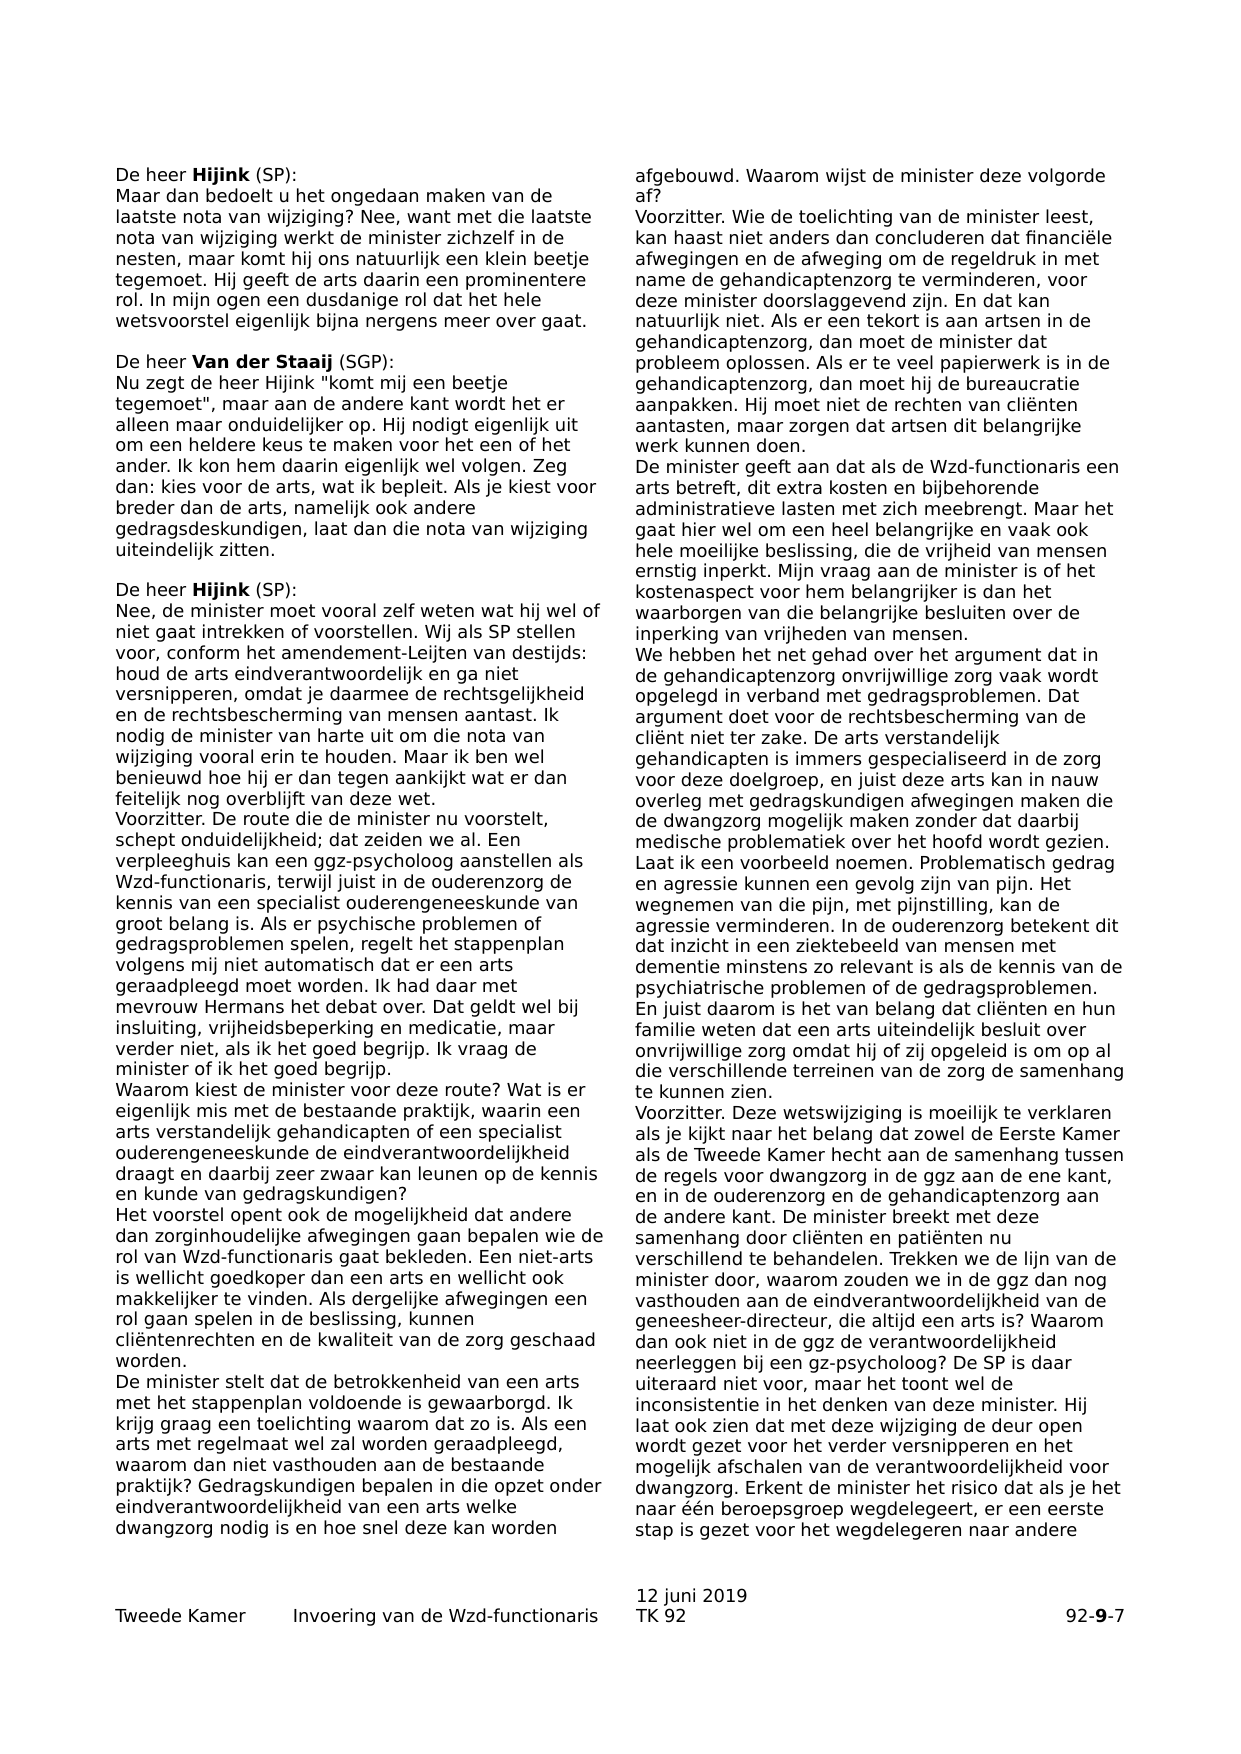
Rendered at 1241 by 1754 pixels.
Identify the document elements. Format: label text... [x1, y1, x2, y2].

text Voorzitter. Deze wetswijziging is moeilijk te verklaren als je kijkt naar het belang dat zowel de Eerste Kamer als de Tweede Kamer hecht aan de samenhang tussen de regels voor dwangzorg in de ggz aan de ene kant, en in de ouderenzorg en de gehandicaptenzorg aan de andere kant. De minister breekt met deze samenhang door cliënten en patiënten nu verschillend te behandelen. Trekken we de lijn van de minister door, waarom zouden we in de ggz dan nog vasthouden aan de eindverantwoordelijkheid van de geneesheer-directeur, die altijd een arts is? Waarom dan ook niet in de ggz de verantwoordelijkheid neerleggen bij een gz-psycholoog? De SP is daar uiteraard niet voor, maar het toont wel de inconsistentie in het denken van deze minister. Hij laat ook zien dat met deze wijziging de deur open wordt gezet voor het verder versnipperen en het mogelijk afschalen van de verantwoordelijkheid voor dwangzorg. Erkent de minister het risico dat als je het naar één beroepsgroep wegdelegeert, er een eerste stap is gezet voor het wegdelegeren naar andere [635, 1103, 1125, 1540]
text Nu zegt de heer Hijink "komt mij een beetje tegemoet", maar aan de andere kant wordt het er alleen maar onduidelijker op. Hij nodigt eigenlijk uit om een heldere keus te maken voor het een of het ander. Ik kon hem daarin eigenlijk wel volgen. Zeg dan: kies voor de arts, wat ik bepleit. Als je kiest voor breder dan de arts, namelijk ook andere gedragsdeskundigen, laat dan die nota van wijziging uiteindelijk zitten. [115, 373, 605, 560]
text Het voorstel opent ook de mogelijkheid dat andere dan zorginhoudelijke afwegingen gaan bepalen wie de rol van Wzd-functionaris gaat bekleden. Een niet-arts is wellicht goedkoper dan een arts en wellicht ook makkelijker te vinden. Als dergelijke afwegingen een rol gaan spelen in de beslissing, kunnen cliëntenrechten en de kwaliteit van de zorg geschaad worden. [115, 1205, 605, 1372]
text Nee, de minister moet vooral zelf weten wat hij wel of niet gaat intrekken of voorstellen. Wij als SP stellen voor, conform het amendement-Leijten van destijds: houd de arts eindverantwoordelijk en ga niet versnipperen, omdat je daarmee de rechtsgelijkheid en de rechtsbescherming van mensen aantast. Ik nodig de minister van harte uit om die nota van wijziging vooral erin te houden. Maar ik ben wel benieuwd hoe hij er dan tegen aankijkt wat er dan feitelijk nog overblijft van deze wet. [115, 601, 605, 809]
text De heer Hijink (SP): [115, 580, 605, 601]
text We hebben het net gehad over het argument dat in de gehandicaptenzorg onvrijwillige zorg vaak wordt opgelegd in verband met gedragsproblemen. Dat argument doet voor de rechtsbescherming van de cliënt niet ter zake. De arts verstandelijk gehandicapten is immers gespecialiseerd in de zorg voor deze doelgroep, en juist deze arts kan in nauw overleg met gedragskundigen afwegingen maken die de dwangzorg mogelijk maken zonder dat daarbij medische problematiek over het hoofd wordt gezien. [635, 644, 1125, 853]
text De minister geeft aan dat als de Wzd-functionaris een arts betreft, dit extra kosten en bijbehorende administratieve lasten met zich meebrengt. Maar het gaat hier wel om een heel belangrijke en vaak ook hele moeilijke beslissing, die de vrijheid van mensen ernstig inperkt. Mijn vraag aan de minister is of het kostenaspect voor hem belangrijker is dan het waarborgen van die belangrijke besluiten over de inperking van vrijheden van mensen. [635, 457, 1125, 644]
text De minister stelt dat de betrokkenheid van een arts met het stappenplan voldoende is gewaarborgd. Ik krijg graag een toelichting waarom dat zo is. Als een arts met regelmaat wel zal worden geraadpleegd, waarom dan niet vasthouden aan de bestaande praktijk? Gedragskundigen bepalen in die opzet onder eindverantwoordelijkheid van een arts welke dwangzorg nodig is en hoe snel deze kan worden [115, 1372, 605, 1538]
text Voorzitter. De route die de minister nu voorstelt, schept onduidelijkheid; dat zeiden we al. Een verpleeghuis kan een ggz-psycholoog aanstellen als Wzd-functionaris, terwijl juist in de ouderenzorg de kennis van een specialist ouderengeneeskunde van groot belang is. Als er psychische problemen of gedragsproblemen spelen, regelt het stappenplan volgens mij niet automatisch dat er een arts geraadpleegd moet worden. Ik had daar met mevrouw Hermans het debat over. Dat geldt wel bij insluiting, vrijheidsbeperking en medicatie, maar verder niet, als ik het goed begrijp. Ik vraag de minister of ik het goed begrijp. [115, 809, 605, 1080]
text De heer Van der Staaij (SGP): [115, 352, 605, 373]
text Waarom kiest de minister voor deze route? Wat is er eigenlijk mis met de bestaande praktijk, waarin een arts verstandelijk gehandicapten of een specialist ouderengeneeskunde de eindverantwoordelijkheid draagt en daarbij zeer zwaar kan leunen op de kennis en kunde van gedragskundigen? [115, 1080, 605, 1205]
text Voorzitter. Wie de toelichting van de minister leest, kan haast niet anders dan concluderen dat financiële afwegingen en de afweging om de regeldruk in met name de gehandicaptenzorg te verminderen, voor deze minister doorslaggevend zijn. En dat kan natuurlijk niet. Als er een tekort is aan artsen in de gehandicaptenzorg, dan moet de minister dat probleem oplossen. Als er te veel papierwerk is in de gehandicaptenzorg, dan moet hij de bureaucratie aanpakken. Hij moet niet de rechten van cliënten aantasten, maar zorgen dat artsen dit belangrijke werk kunnen doen. [635, 207, 1125, 457]
text Maar dan bedoelt u het ongedaan maken van de laatste nota van wijziging? Nee, want met die laatste nota van wijziging werkt de minister zichzelf in de nesten, maar komt hij ons natuurlijk een klein beetje tegemoet. Hij geeft de arts daarin een prominentere rol. In mijn ogen een dusdanige rol dat het hele wetsvoorstel eigenlijk bijna nergens meer over gaat. [115, 186, 605, 332]
text De heer Hijink (SP): [115, 165, 605, 186]
text afgebouwd. Waarom wijst de minister deze volgorde af? [635, 165, 1125, 207]
text Laat ik een voorbeeld noemen. Problematisch gedrag en agressie kunnen een gevolg zijn van pijn. Het wegnemen van die pijn, met pijnstilling, kan de agressie verminderen. In de ouderenzorg betekent dit dat inzicht in een ziektebeeld van mensen met dementie minstens zo relevant is als de kennis van de psychiatrische problemen of de gedragsproblemen. En juist daarom is het van belang dat cliënten en hun familie weten dat een arts uiteindelijk besluit over onvrijwillige zorg omdat hij of zij opgeleid is om op al die verschillende terreinen van de zorg de samenhang te kunnen zien. [635, 853, 1125, 1103]
